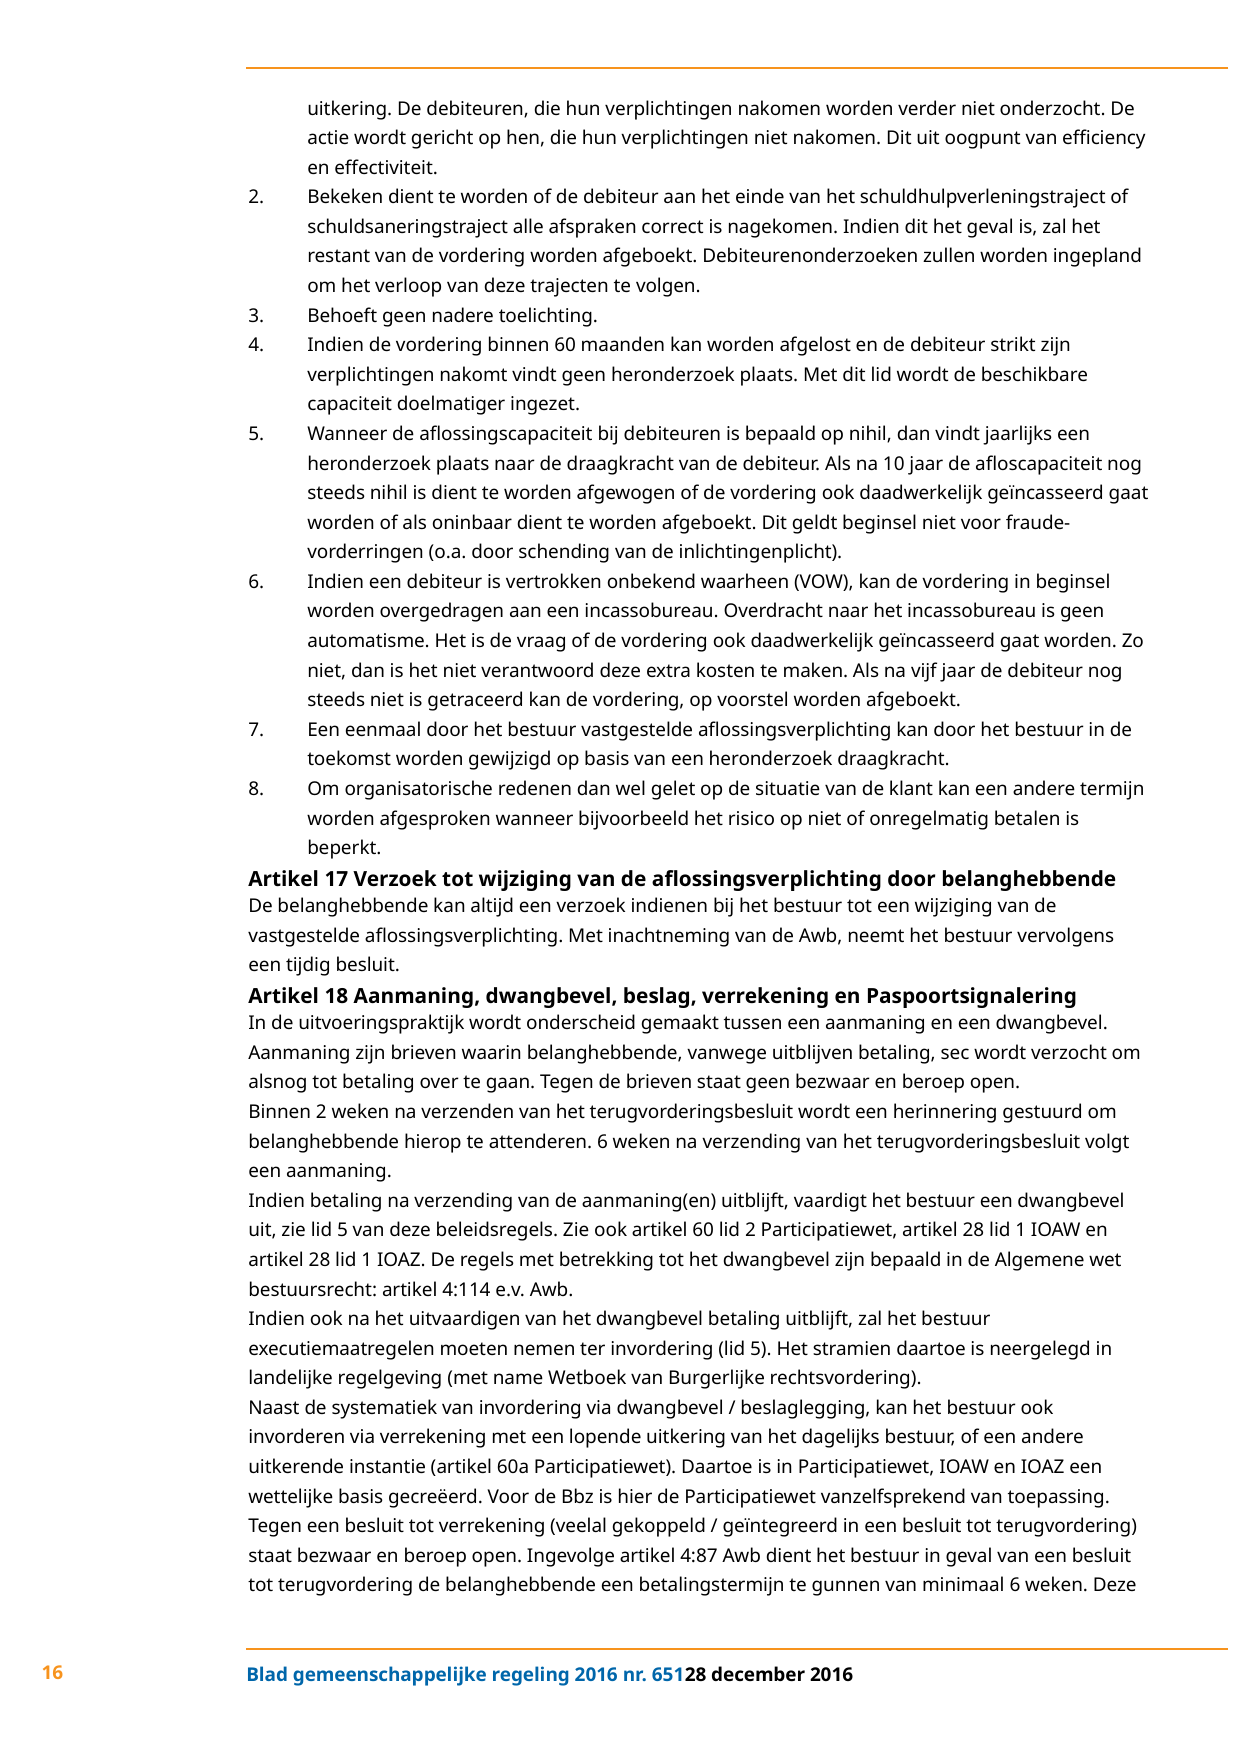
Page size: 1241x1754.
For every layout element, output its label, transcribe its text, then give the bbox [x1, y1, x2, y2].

list uitkering. De debiteuren, die hun verplichtingen nakomen worden verder niet onderzocht. De actie wordt gericht op hen, die hun verplichtingen niet nakomen. Dit uit oogpunt van efficiency en effectiviteit. [248, 95, 1152, 180]
text Naast de systematiek van invordering via dwangbevel / beslaglegging, kan het bestuur ook invorderen via verrekening met een lopende uitkering van het dagelijks bestuur, of een andere uitkerende instantie (artikel 60a Participatiewet). Daartoe is in Participatiewet, IOAW en IOAZ een wettelijke basis gecreëerd. Voor de Bbz is hier de Participatiewet vanzelfsprekend van toepassing. Tegen een besluit tot verrekening (veelal gekoppeld / geïntegreerd in een besluit tot terugvordering) staat bezwaar en beroep open. Ingevolge artikel 4:87 Awb dient het bestuur in geval van een besluit tot terugvordering de belanghebbende een betalingstermijn te gunnen van minimaal 6 weken. Deze [248, 1394, 1152, 1597]
text In de uitvoeringspraktijk wordt onderscheid gemaakt tussen een aanmaning en een dwangbevel. Aanmaning zijn brieven waarin belanghebbende, vanwege uitblijven betaling, sec wordt verzocht om alsnog tot betaling over te gaan. Tegen de brieven staat geen bezwaar en beroep open. [248, 1009, 1152, 1094]
text Indien ook na het uitvaardigen van het dwangbevel betaling uitblijft, zal het bestuur executiemaatregelen moeten nemen ter invordering (lid 5). Het stramien daartoe is neergelegd in landelijke regelgeving (met name Wetboek van Burgerlijke rechtsvordering). [248, 1305, 1152, 1390]
list Wanneer de aflossingscapaciteit bij debiteuren is bepaald op nihil, dan vindt jaarlijks een heronderzoek plaats naar de draagkracht van de debiteur. Als na 10 jaar de afloscapaciteit nog steeds nihil is dient te worden afgewogen of de vordering ook daadwerkelijk geïncasseerd gaat worden of als oninbaar dient te worden afgeboekt. Dit geldt beginsel niet voor fraude-vorderringen (o.a. door schending van de inlichtingenplicht). [248, 420, 1152, 564]
list Bekeken dient te worden of de debiteur aan het einde van het schuldhulpverleningstraject of schuldsaneringstraject alle afspraken correct is nagekomen. Indien dit het geval is, zal het restant van de vordering worden afgeboekt. Debiteurenonderzoeken zullen worden ingepland om het verloop van deze trajecten te volgen. [248, 183, 1152, 298]
text Binnen 2 weken na verzenden van het terugvorderingsbesluit wordt een herinnering gestuurd om belanghebbende hierop te attenderen. 6 weken na verzending van het terugvorderingsbesluit volgt een aanmaning. [248, 1098, 1152, 1183]
text De belanghebbende kan altijd een verzoek indienen bij het bestuur tot een wijziging van de vastgestelde aflossingsverplichting. Met inachtneming van de Awb, neemt het bestuur vervolgens een tijdig besluit. [248, 892, 1152, 977]
list Indien een debiteur is vertrokken onbekend waarheen (VOW), kan de vordering in beginsel worden overgedragen aan een incassobureau. Overdracht naar het incassobureau is geen automatisme. Het is de vraag of de vordering ook daadwerkelijk geïncasseerd gaat worden. Zo niet, dan is het niet verantwoord deze extra kosten te maken. Als na vijf jaar de debiteur nog steeds niet is getraceerd kan de vordering, op voorstel worden afgeboekt. [248, 568, 1152, 712]
picture [41, 47, 231, 172]
list Behoeft geen nadere toelichting. [248, 302, 1152, 328]
text Artikel 18 Aanmaning, dwangbevel, beslag, verrekening en Paspoortsignalering [248, 981, 1152, 1009]
list Om organisatorische redenen dan wel gelet op de situatie van de klant kan een andere termijn worden afgesproken wanneer bijvoorbeeld het risico op niet of onregelmatig betalen is beperkt. [248, 775, 1152, 860]
text Artikel 17 Verzoek tot wijziging van de aflossingsverplichting door belanghebbende [248, 864, 1152, 892]
list Indien de vordering binnen 60 maanden kan worden afgelost en de debiteur strikt zijn verplichtingen nakomt vindt geen heronderzoek plaats. Met dit lid wordt de beschikbare capaciteit doelmatiger ingezet. [248, 331, 1152, 416]
text Indien betaling na verzending van de aanmaning(en) uitblijft, vaardigt het bestuur een dwangbevel uit, zie lid 5 van deze beleidsregels. Zie ook artikel 60 lid 2 Participatiewet, artikel 28 lid 1 IOAW en artikel 28 lid 1 IOAZ. De regels met betrekking tot het dwangbevel zijn bepaald in de Algemene wet bestuursrecht: artikel 4:114 e.v. Awb. [248, 1187, 1152, 1302]
list Een eenmaal door het bestuur vastgestelde aflossingsverplichting kan door het bestuur in de toekomst worden gewijzigd op basis van een heronderzoek draagkracht. [248, 716, 1152, 771]
